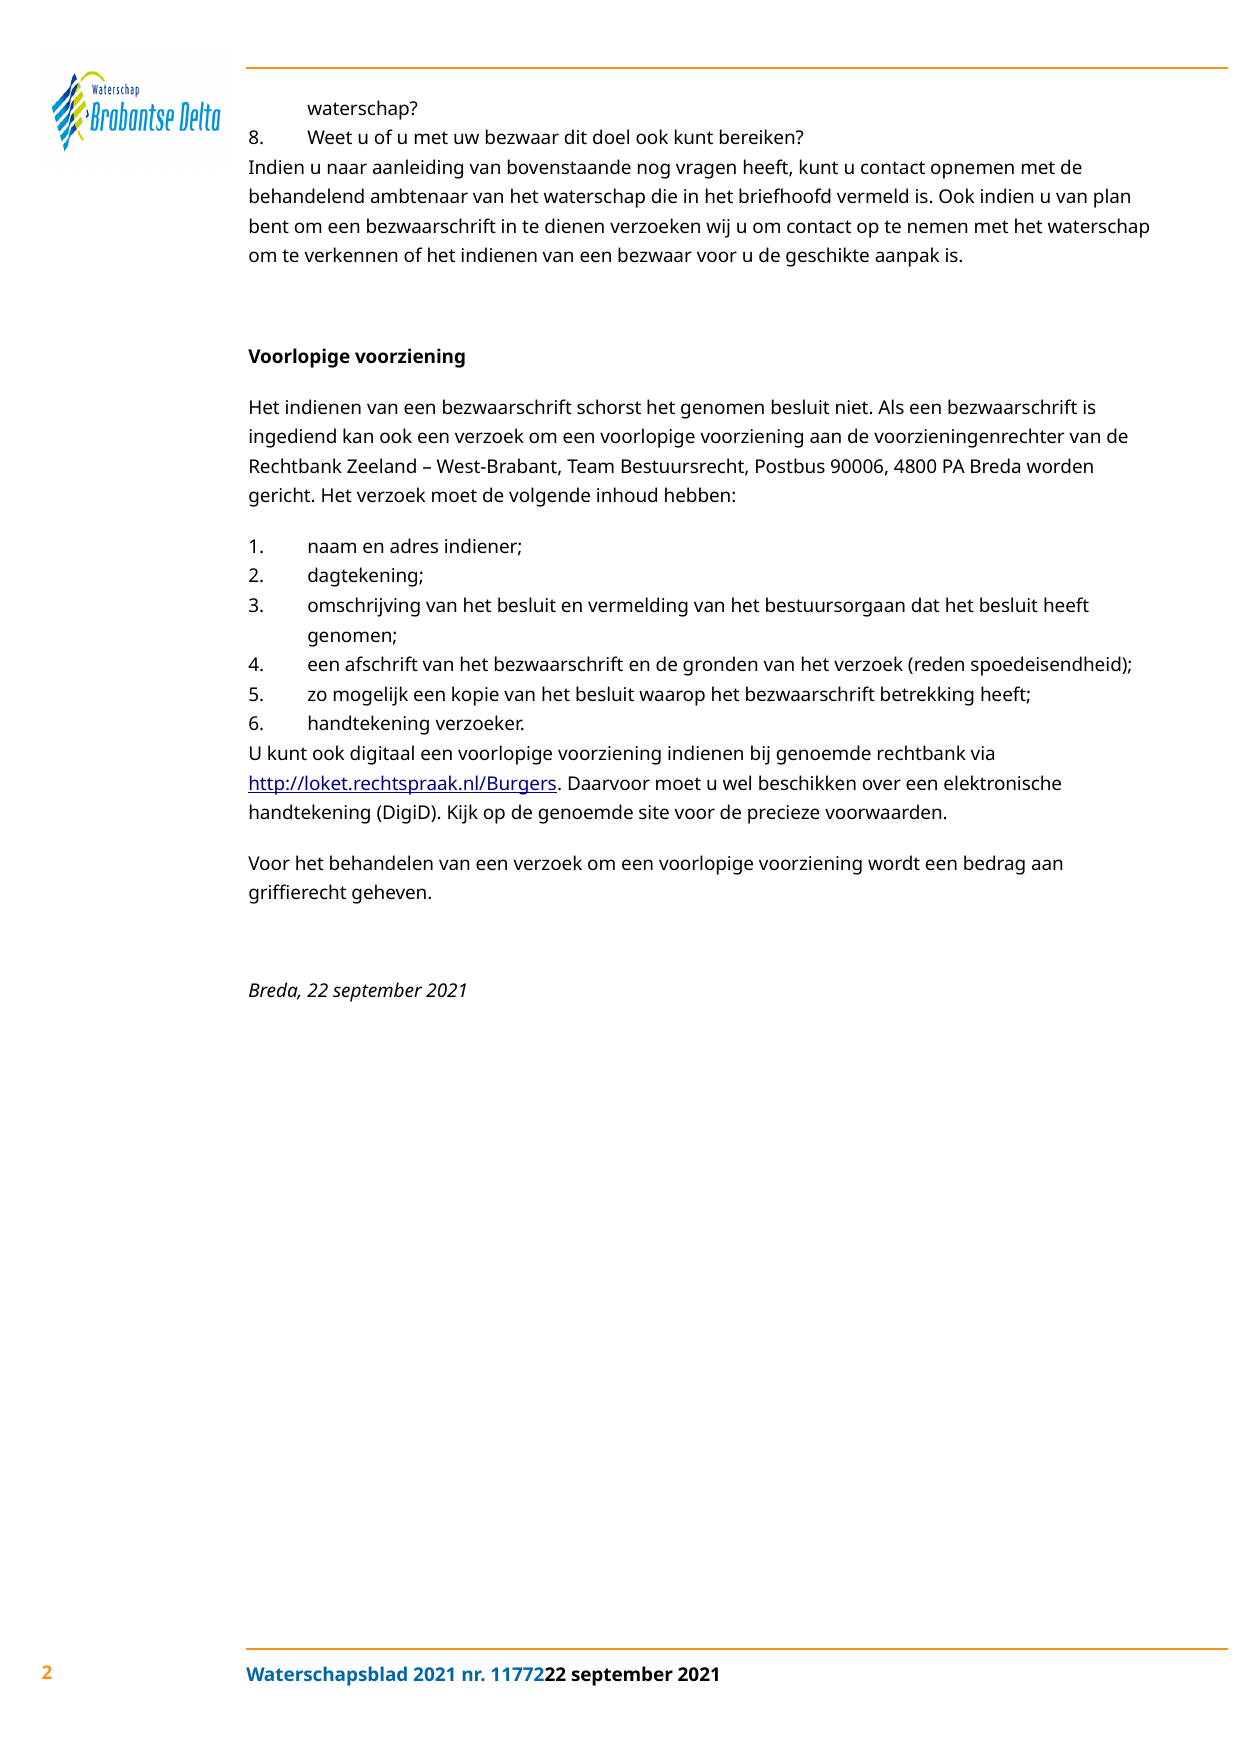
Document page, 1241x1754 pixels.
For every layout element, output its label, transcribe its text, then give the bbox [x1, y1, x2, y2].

list zo mogelijk een kopie van het besluit waarop het bezwaarschrift betrekking heeft; [248, 681, 1152, 707]
list dagtekening; [248, 563, 1152, 588]
text Voorlopige voorziening [248, 343, 1152, 369]
text Voor het behandelen van een verzoek om een voorlopige voorziening wordt een bedrag aan griffierecht geheven. [248, 850, 1152, 905]
list een afschrift van het bezwaarschrift en de gronden van het verzoek (reden spoedeisendheid); [248, 651, 1152, 677]
list Weet u of u met uw bezwaar dit doel ook kunt bereiken? [248, 124, 1152, 150]
picture [41, 47, 231, 172]
text Indien u naar aanleiding van bovenstaande nog vragen heeft, kunt u contact opnemen met de behandelend ambtenaar van het waterschap die in het briefhoofd vermeld is. Ook indien u van plan bent om een bezwaarschrift in te dienen verzoeken wij u om contact op te nemen met het waterschap om te verkennen of het indienen van een bezwaar voor u de geschikte aanpak is. [248, 154, 1152, 268]
text Het indienen van een bezwaarschrift schorst het genomen besluit niet. Als een bezwaarschrift is ingediend kan ook een verzoek om een voorlopige voorziening aan de voorzieningenrechter van de Rechtbank Zeeland – West-Brabant, Team Bestuursrecht, Postbus 90006, 4800 PA Breda worden gericht. Het verzoek moet de volgende inhoud hebben: [248, 394, 1152, 508]
list naam en adres indiener; [248, 533, 1152, 559]
list handtekening verzoeker. [248, 711, 1152, 736]
text Breda, 22 september 2021 [248, 978, 1152, 1003]
text U kunt ook digitaal een voorlopige voorziening indienen bij genoemde rechtbank via http://loket.rechtspraak.nl/Burgers. Daarvoor moet u wel beschikken over een elektronische handtekening (DigiD). Kijk op de genoemde site voor de precieze voorwaarden. [248, 740, 1152, 825]
list omschrijving van het besluit en vermelding van het bestuursorgaan dat het besluit heeft genomen; [248, 592, 1152, 648]
list waterschap? [248, 95, 1152, 121]
